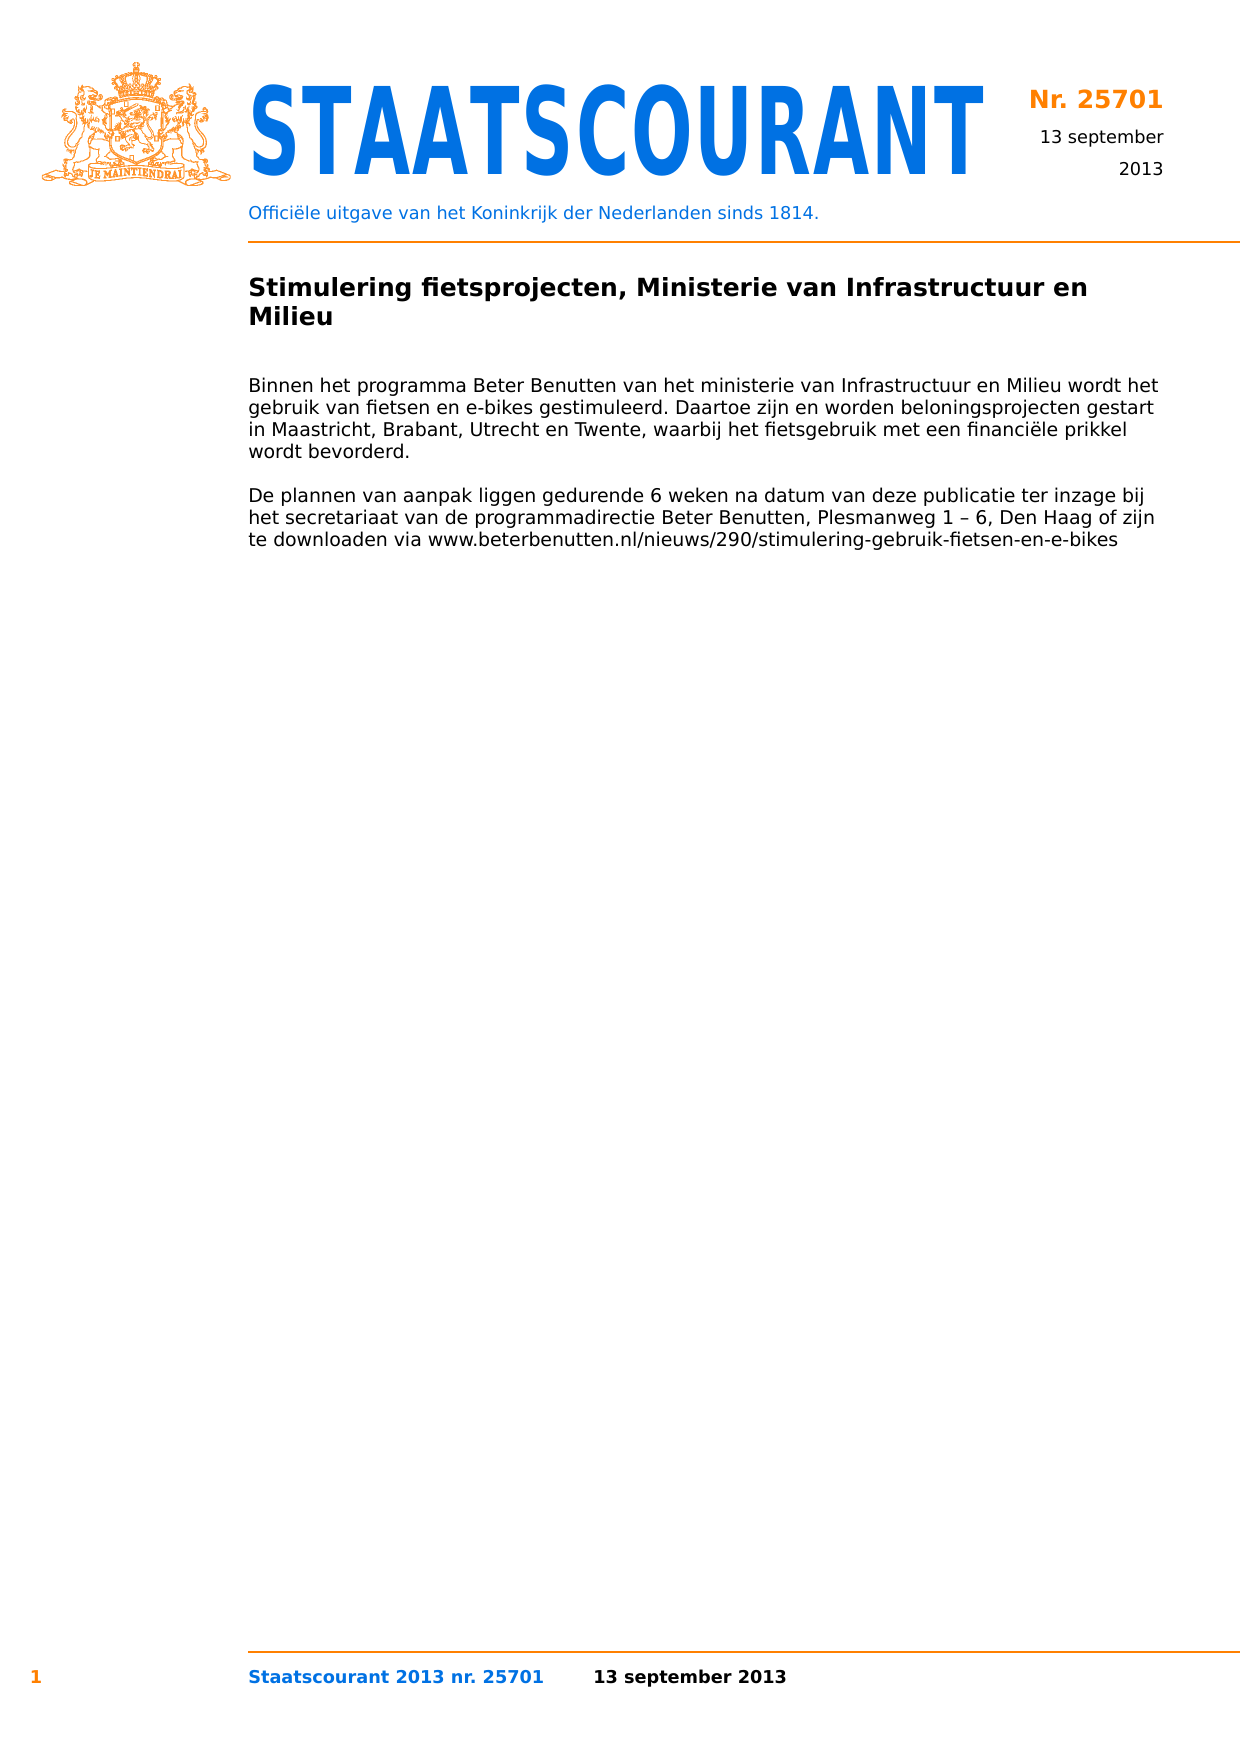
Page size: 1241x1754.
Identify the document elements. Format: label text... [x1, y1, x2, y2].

table_cell 2013 [998, 153, 1240, 203]
table_cell Officiële uitgave van het Koninkrijk der Nederlanden sinds 1814. [248, 203, 1240, 241]
picture [41, 62, 231, 186]
table_header [25, 62, 248, 241]
text De plannen van aanpak liggen gedurende 6 weken na datum van deze publicatie ter inzage bij het secretariaat van de programmadirectie Beter Benutten, Plesmanweg 1 – 6, Den Haag of zijn te downloaden via www.beterbenutten.nl/nieuws/290/stimulering-gebruik-fietsen-en-e-bikes [248, 485, 1163, 551]
table_cell 13 september [998, 121, 1240, 153]
subtitle Stimulering fietsprojecten, Ministerie van Infrastructuur en Milieu [248, 273, 1163, 331]
table_header STAATSCOURANT [248, 62, 998, 203]
text Binnen het programma Beter Benutten van het ministerie van Infrastructuur en Milieu wordt het gebruik van fietsen en e-bikes gestimuleerd. Daartoe zijn en worden beloningsprojecten gestart in Maastricht, Brabant, Utrecht en Twente, waarbij het fietsgebruik met een financiële prikkel wordt bevorderd. [248, 375, 1163, 463]
table_header Nr. 25701 [998, 62, 1240, 121]
